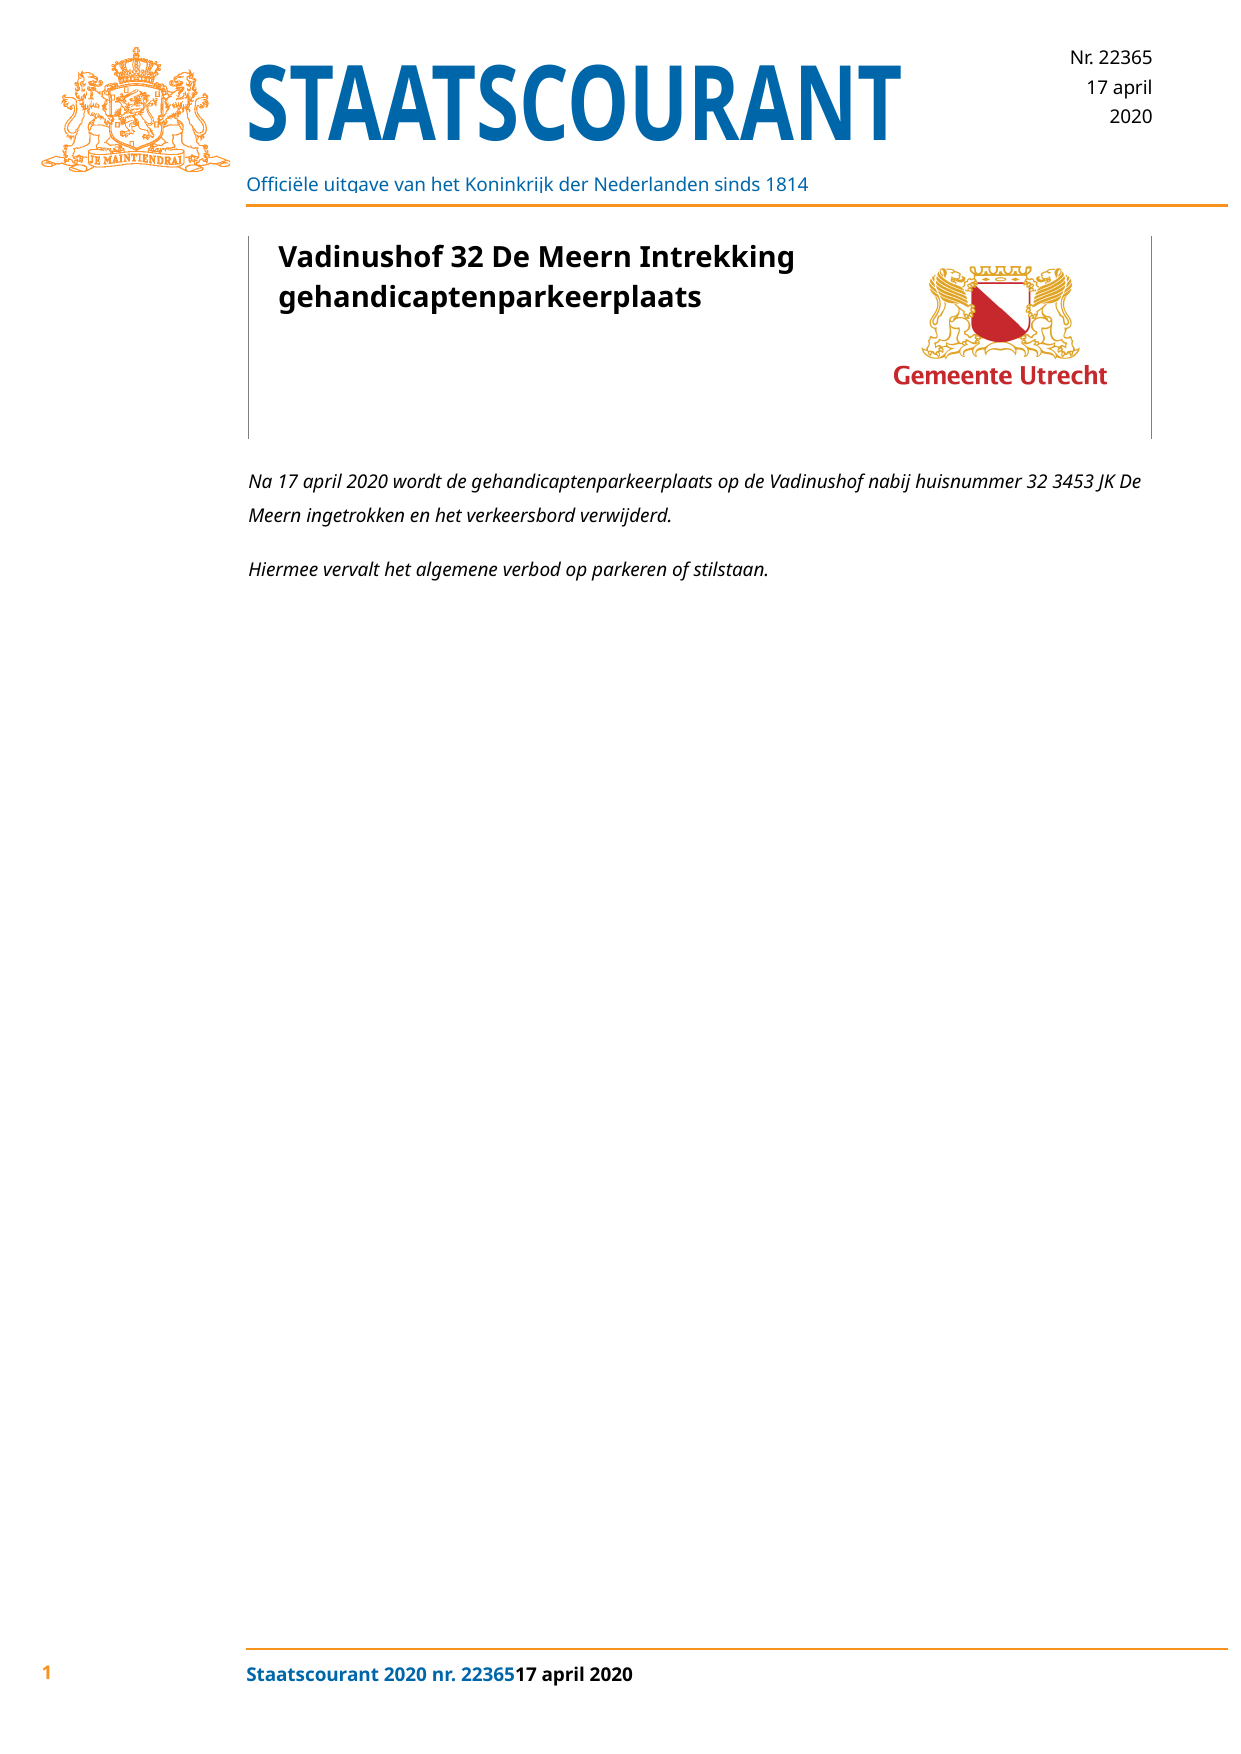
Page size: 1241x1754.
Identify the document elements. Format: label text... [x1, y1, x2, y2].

table_header [850, 414, 1151, 439]
table_header [1119, 236, 1151, 413]
picture [882, 236, 1119, 414]
table_header [850, 236, 882, 413]
text Na 17 april 2020 wordt de gehandicaptenparkeerplaats op de Vadinushof nabij huisnummer 32 3453 JK De Meern ingetrokken en het verkeersbord verwijderd. [248, 469, 1152, 528]
picture [41, 47, 231, 172]
text Hiermee vervalt het algemene verbod op parkeren of stilstaan. [248, 556, 1152, 582]
table_header Vadinushof 32 De Meern Intrekking gehandicaptenparkeerplaats [249, 236, 850, 439]
